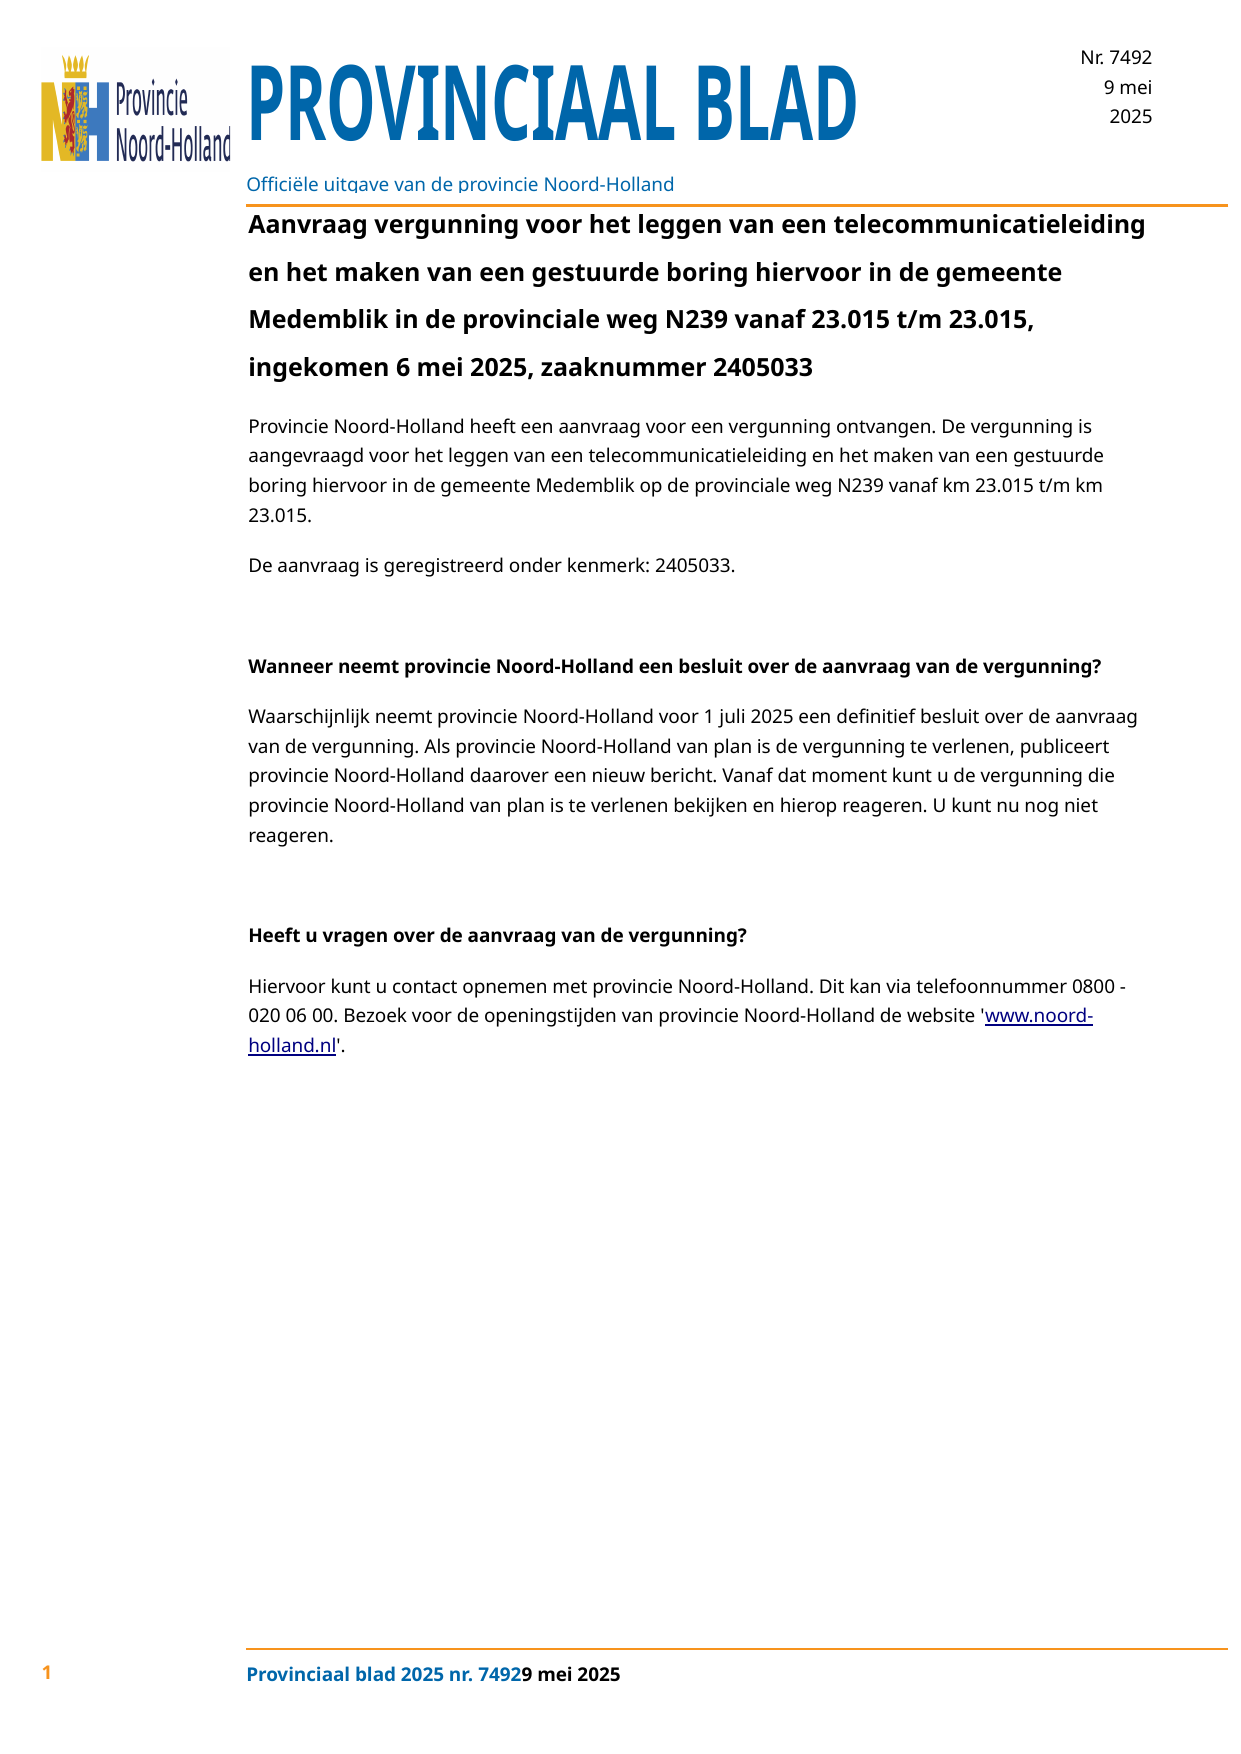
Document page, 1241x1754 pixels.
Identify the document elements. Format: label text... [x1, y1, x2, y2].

picture [41, 47, 231, 172]
text De aanvraag is geregistreerd onder kenmerk: 2405033. [248, 552, 1152, 578]
text Aanvraag vergunning voor het leggen van een telecommunicatieleiding en het maken van een gestuurde boring hiervoor in de gemeente Medemblik in de provinciale weg N239 vanaf 23.015 t/m 23.015, ingekomen 6 mei 2025, zaaknummer 2405033 [248, 207, 1152, 384]
text Provincie Noord-Holland heeft een aanvraag voor een vergunning ontvangen. De vergunning is aangevraagd voor het leggen van een telecommunicatieleiding en het maken van een gestuurde boring hiervoor in de gemeente Medemblik op de provinciale weg N239 vanaf km 23.015 t/m km 23.015. [248, 413, 1152, 528]
text Wanneer neemt provincie Noord-Holland een besluit over de aanvraag van de vergunning? [248, 653, 1152, 679]
text Heeft u vragen over de aanvraag van de vergunning? [248, 923, 1152, 948]
text Hiervoor kunt u contact opnemen met provincie Noord-Holland. Dit kan via telefoonnummer 0800 - 020 06 00. Bezoek voor de openingstijden van provincie Noord-Holland de website 'www.noord-holland.nl'. [248, 973, 1152, 1058]
text Waarschijnlijk neemt provincie Noord-Holland voor 1 juli 2025 een definitief besluit over de aanvraag van de vergunning. Als provincie Noord-Holland van plan is de vergunning te verlenen, publiceert provincie Noord-Holland daarover een nieuw bericht. Vanaf dat moment kunt u de vergunning die provincie Noord-Holland van plan is te verlenen bekijken en hierop reageren. U kunt nu nog niet reageren. [248, 703, 1152, 848]
